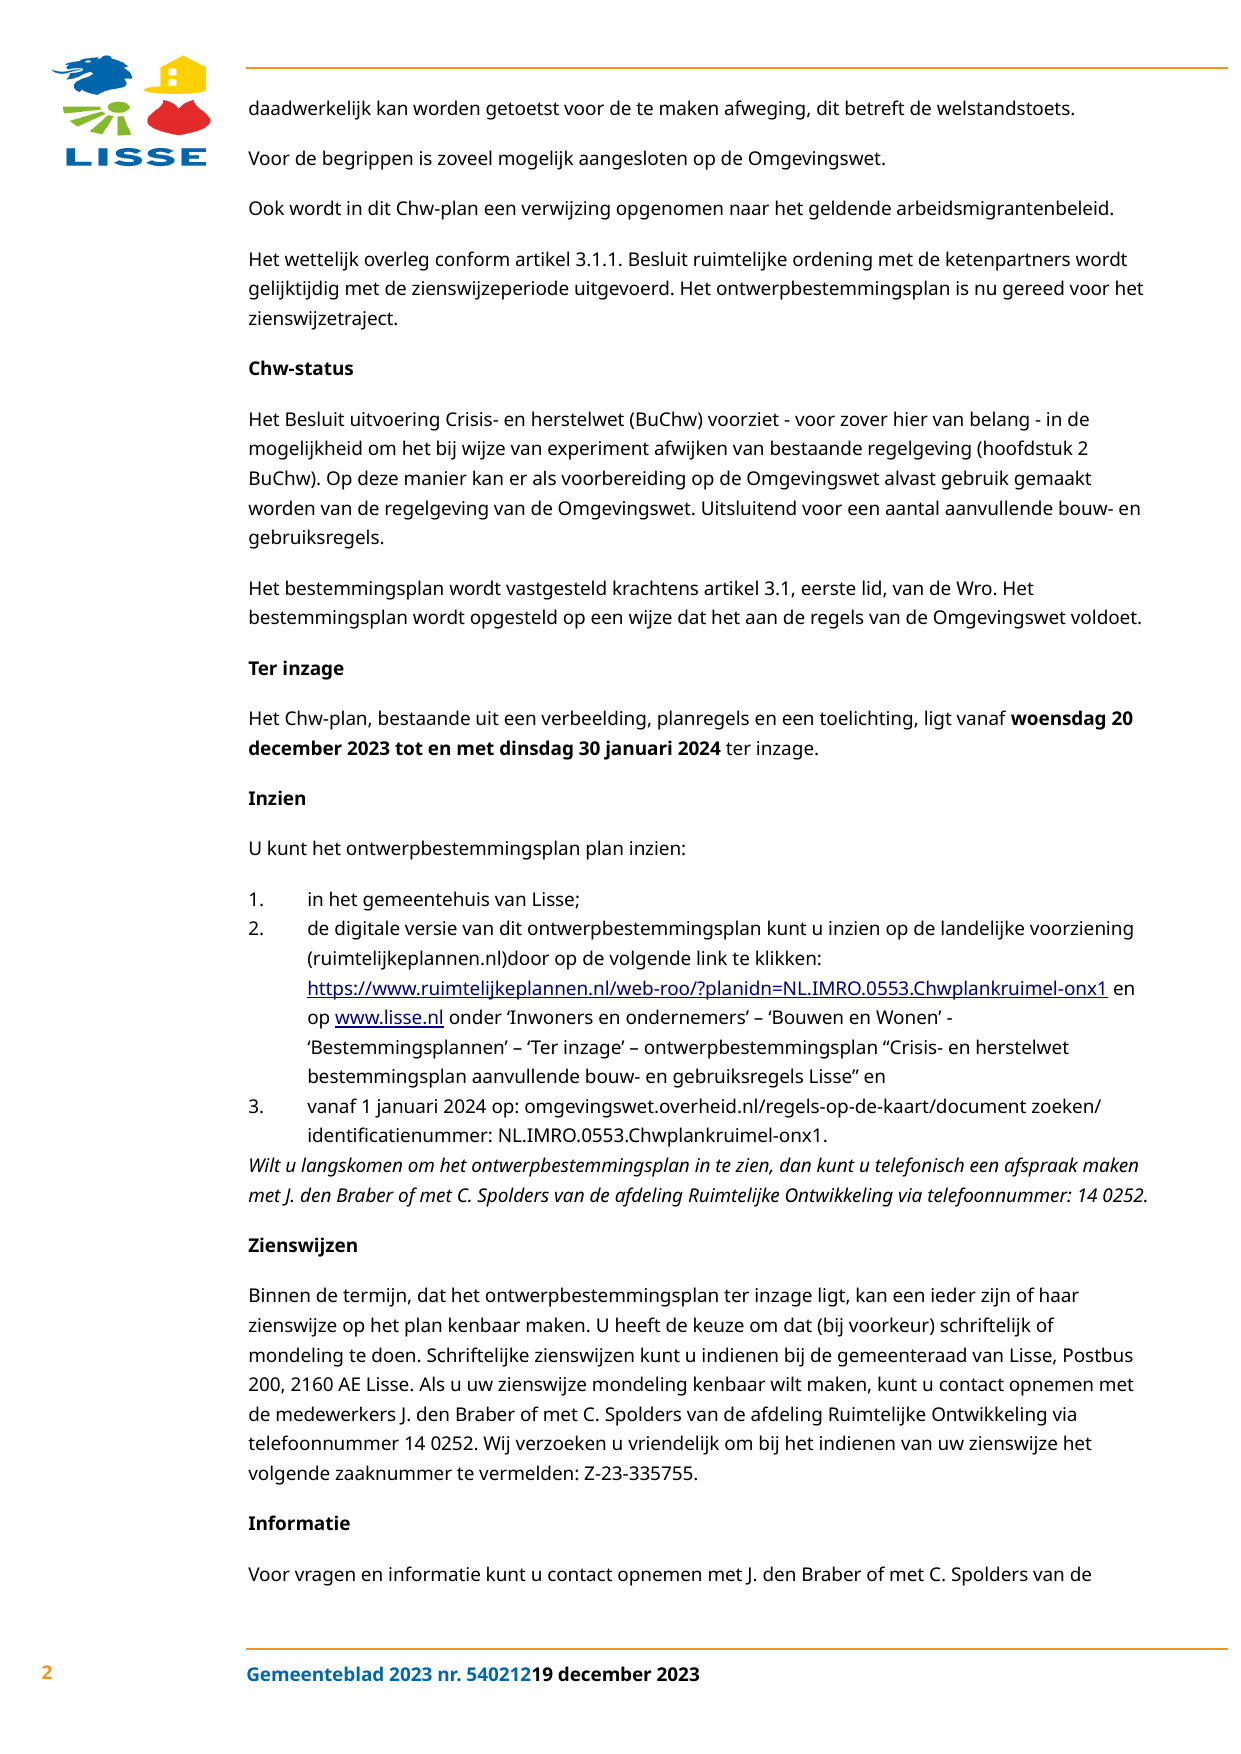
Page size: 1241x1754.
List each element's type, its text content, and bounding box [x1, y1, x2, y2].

list in het gemeentehuis van Lisse; [248, 886, 1152, 912]
text Informatie [248, 1511, 1152, 1536]
text U kunt het ontwerpbestemmingsplan plan inzien: [248, 836, 1152, 861]
text Zienswijzen [248, 1232, 1152, 1258]
text daadwerkelijk kan worden getoetst voor de te maken afweging, dit betreft de welstandstoets. [248, 95, 1152, 121]
text Inzien [248, 785, 1152, 811]
text Binnen de termijn, dat het ontwerpbestemmingsplan ter inzage ligt, kan een ieder zijn of haar zienswijze op het plan kenbaar maken. U heeft de keuze om dat (bij voorkeur) schriftelijk of mondeling te doen. Schriftelijke zienswijzen kunt u indienen bij de gemeenteraad van Lisse, Postbus 200, 2160 AE Lisse. Als u uw zienswijze mondeling kenbaar wilt maken, kunt u contact opnemen met de medewerkers J. den Braber of met C. Spolders van de afdeling Ruimtelijke Ontwikkeling via telefoonnummer 14 0252. Wij verzoeken u vriendelijk om bij het indienen van uw zienswijze het volgende zaaknummer te vermelden: Z-23-335755. [248, 1283, 1152, 1486]
text Chw-status [248, 356, 1152, 381]
list vanaf 1 januari 2024 op: omgevingswet.overheid.nl/regels-op-de-kaart/document zoeken/ identificatienummer: NL.IMRO.0553.Chwplankruimel-onx1. [248, 1093, 1152, 1148]
text Wilt u langskomen om het ontwerpbestemmingsplan in te zien, dan kunt u telefonisch een afspraak maken met J. den Braber of met C. Spolders van de afdeling Ruimtelijke Ontwikkeling via telefoonnummer: 14 0252. [248, 1152, 1152, 1208]
list de digitale versie van dit ontwerpbestemmingsplan kunt u inzien op de landelijke voorziening (ruimtelijkeplannen.nl)door op de volgende link te klikken: https://www.ruimtelijkeplannen.nl/web-roo/?planidn=NL.IMRO.0553.Chwplankruimel-onx1 en op www.lisse.nl onder ‘Inwoners en ondernemers’ – ‘Bouwen en Wonen’ - ‘Bestemmingsplannen’ – ‘Ter inzage’ – ontwerpbestemmingsplan “Crisis- en herstelwet bestemmingsplan aanvullende bouw- en gebruiksregels Lisse” en [248, 916, 1152, 1089]
text Het wettelijk overleg conform artikel 3.1.1. Besluit ruimtelijke ordening met de ketenpartners wordt gelijktijdig met de zienswijzeperiode uitgevoerd. Het ontwerpbestemmingsplan is nu gereed voor het zienswijzetraject. [248, 246, 1152, 331]
text Het Besluit uitvoering Crisis- en herstelwet (BuChw) voorziet - voor zover hier van belang - in de mogelijkheid om het bij wijze van experiment afwijken van bestaande regelgeving (hoofdstuk 2 BuChw). Op deze manier kan er als voorbereiding op de Omgevingswet alvast gebruik gemaakt worden van de regelgeving van de Omgevingswet. Uitsluitend voor een aantal aanvullende bouw- en gebruiksregels. [248, 406, 1152, 550]
text Ter inzage [248, 655, 1152, 681]
picture [41, 47, 231, 172]
text Ook wordt in dit Chw-plan een verwijzing opgenomen naar het geldende arbeidsmigrantenbeleid. [248, 196, 1152, 221]
text Voor vragen en informatie kunt u contact opnemen met J. den Braber of met C. Spolders van de [248, 1561, 1152, 1587]
text Het bestemmingsplan wordt vastgesteld krachtens artikel 3.1, eerste lid, van de Wro. Het bestemmingsplan wordt opgesteld op een wijze dat het aan de regels van de Omgevingswet voldoet. [248, 575, 1152, 630]
text Voor de begrippen is zoveel mogelijk aangesloten op de Omgevingswet. [248, 145, 1152, 171]
text Het Chw-plan, bestaande uit een verbeelding, planregels en een toelichting, ligt vanaf woensdag 20 december 2023 tot en met dinsdag 30 januari 2024 ter inzage. [248, 705, 1152, 761]
